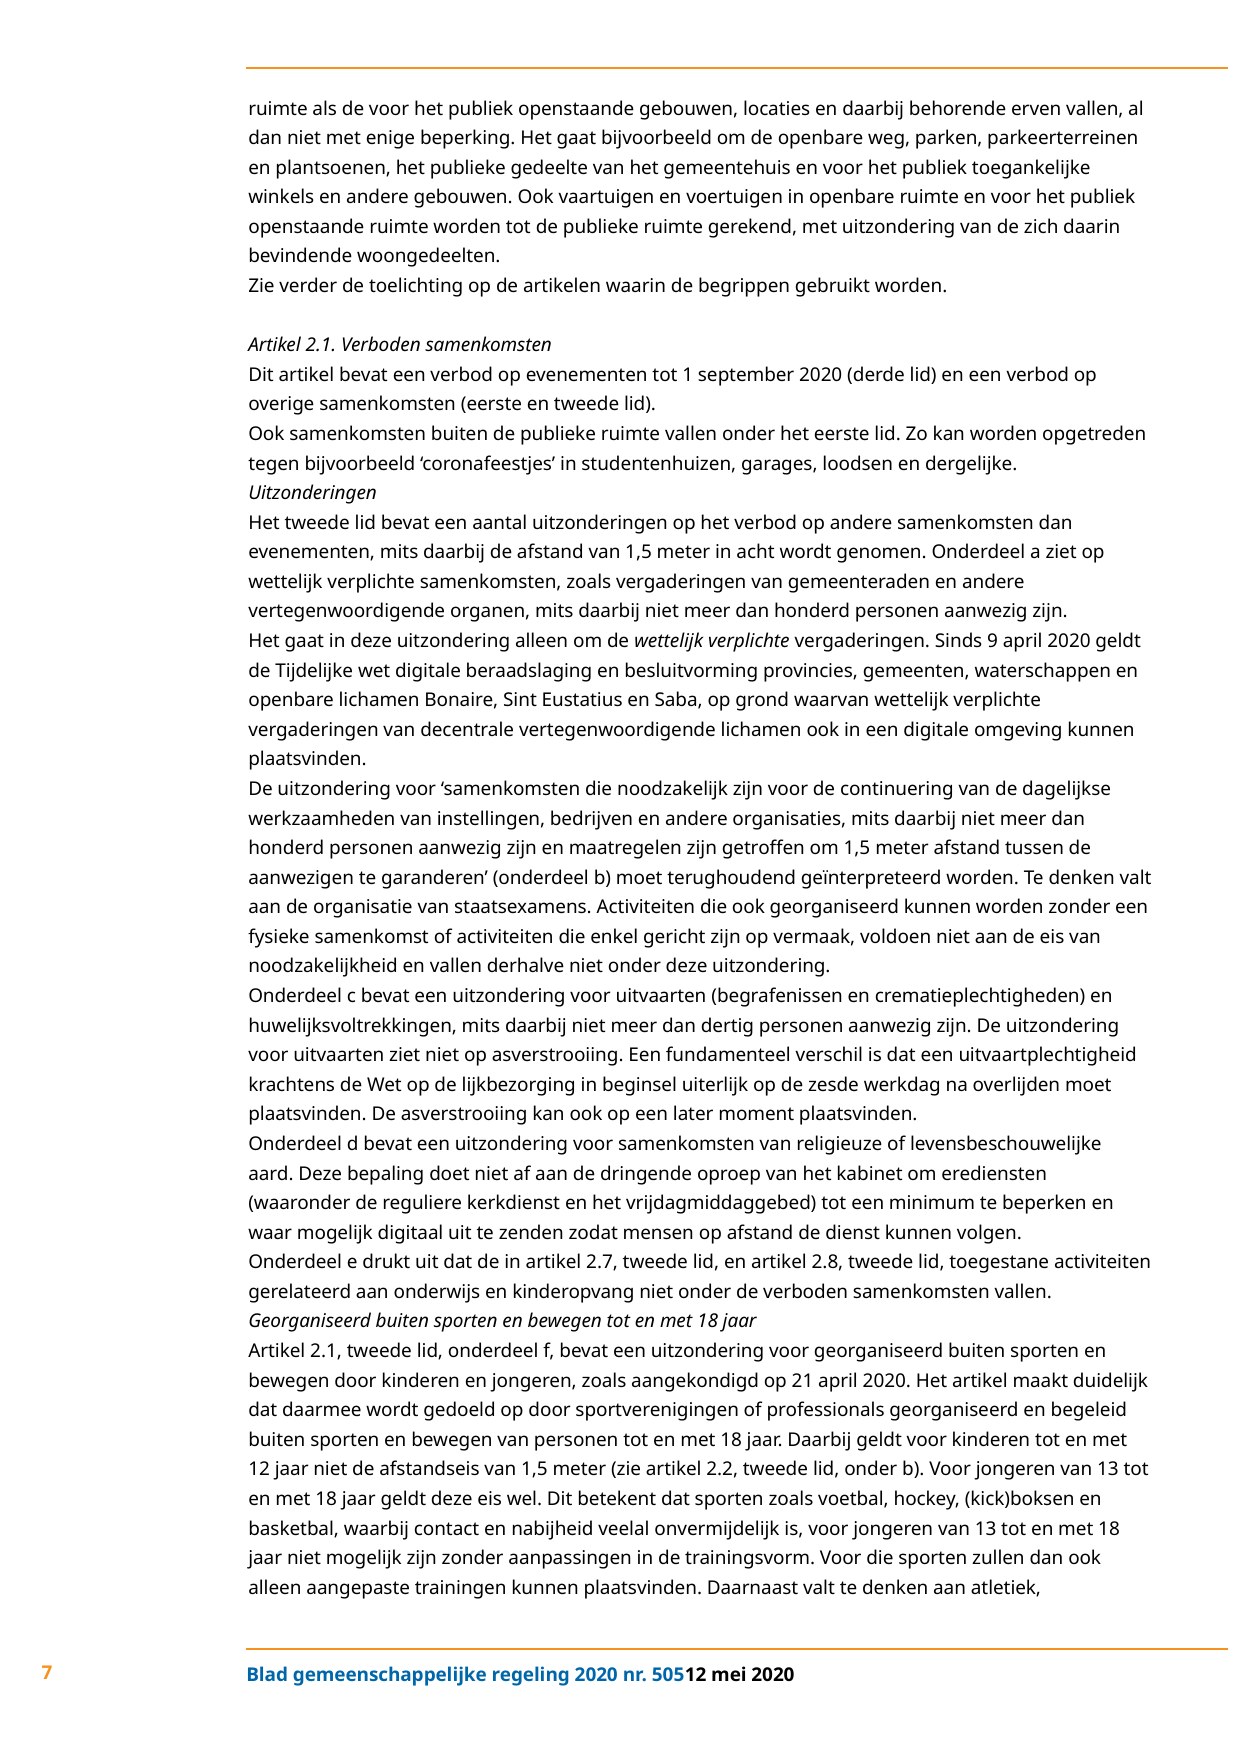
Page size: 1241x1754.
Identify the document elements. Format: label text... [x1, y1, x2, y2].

text Ook samenkomsten buiten de publieke ruimte vallen onder het eerste lid. Zo kan worden opgetreden tegen bijvoorbeeld ‘coronafeestjes’ in studentenhuizen, garages, loodsen en dergelijke. [248, 420, 1152, 476]
text De uitzondering voor ‘samenkomsten die noodzakelijk zijn voor de continuering van de dagelijkse werkzaamheden van instellingen, bedrijven en andere organisaties, mits daarbij niet meer dan honderd personen aanwezig zijn en maatregelen zijn getroffen om 1,5 meter afstand tussen de aanwezigen te garanderen’ (onderdeel b) moet terughoudend geïnterpreteerd worden. Te denken valt aan de organisatie van staatsexamens. Activiteiten die ook georganiseerd kunnen worden zonder een fysieke samenkomst of activiteiten die enkel gericht zijn op vermaak, voldoen niet aan de eis van noodzakelijkheid en vallen derhalve niet onder deze uitzondering. [248, 775, 1152, 978]
text Dit artikel bevat een verbod op evenementen tot 1 september 2020 (derde lid) en een verbod op overige samenkomsten (eerste en tweede lid). [248, 361, 1152, 416]
text Artikel 2.1. Verboden samenkomsten [248, 331, 1152, 357]
text Artikel 2.1, tweede lid, onderdeel f, bevat een uitzondering voor georganiseerd buiten sporten en bewegen door kinderen en jongeren, zoals aangekondigd op 21 april 2020. Het artikel maakt duidelijk dat daarmee wordt gedoeld op door sportverenigingen of professionals georganiseerd en begeleid buiten sporten en bewegen van personen tot en met 18 jaar. Daarbij geldt voor kinderen tot en met 12 jaar niet de afstandseis van 1,5 meter (zie artikel 2.2, tweede lid, onder b). Voor jongeren van 13 tot en met 18 jaar geldt deze eis wel. Dit betekent dat sporten zoals voetbal, hockey, (kick)boksen en basketbal, waarbij contact en nabijheid veelal onvermijdelijk is, voor jongeren van 13 tot en met 18 jaar niet mogelijk zijn zonder aanpassingen in de trainingsvorm. Voor die sporten zullen dan ook alleen aangepaste trainingen kunnen plaatsvinden. Daarnaast valt te denken aan atletiek, [248, 1337, 1152, 1600]
text Zie verder de toelichting op de artikelen waarin de begrippen gebruikt worden. [248, 272, 1152, 298]
text Georganiseerd buiten sporten en bewegen tot en met 18 jaar [248, 1308, 1152, 1333]
text Het gaat in deze uitzondering alleen om de wettelijk verplichte vergaderingen. Sinds 9 april 2020 geldt de Tijdelijke wet digitale beraadslaging en besluitvorming provincies, gemeenten, waterschappen en openbare lichamen Bonaire, Sint Eustatius en Saba, op grond waarvan wettelijk verplichte vergaderingen van decentrale vertegenwoordigende lichamen ook in een digitale omgeving kunnen plaatsvinden. [248, 627, 1152, 771]
text Onderdeel d bevat een uitzondering voor samenkomsten van religieuze of levensbeschouwelijke aard. Deze bepaling doet niet af aan de dringende oproep van het kabinet om erediensten (waaronder de reguliere kerkdienst en het vrijdagmiddaggebed) tot een minimum te beperken en waar mogelijk digitaal uit te zenden zodat mensen op afstand de dienst kunnen volgen. [248, 1130, 1152, 1245]
picture [41, 47, 231, 172]
text Onderdeel e drukt uit dat de in artikel 2.7, tweede lid, en artikel 2.8, tweede lid, toegestane activiteiten gerelateerd aan onderwijs en kinderopvang niet onder de verboden samenkomsten vallen. [248, 1248, 1152, 1304]
text Onderdeel c bevat een uitzondering voor uitvaarten (begrafenissen en crematieplechtigheden) en huwelijksvoltrekkingen, mits daarbij niet meer dan dertig personen aanwezig zijn. De uitzondering voor uitvaarten ziet niet op asverstrooiing. Een fundamenteel verschil is dat een uitvaartplechtigheid krachtens de Wet op de lijkbezorging in beginsel uiterlijk op de zesde werkdag na overlijden moet plaatsvinden. De asverstrooiing kan ook op een later moment plaatsvinden. [248, 982, 1152, 1126]
text Uitzonderingen [248, 479, 1152, 505]
text Het tweede lid bevat een aantal uitzonderingen op het verbod op andere samenkomsten dan evenementen, mits daarbij de afstand van 1,5 meter in acht wordt genomen. Onderdeel a ziet op wettelijk verplichte samenkomsten, zoals vergaderingen van gemeenteraden en andere vertegenwoordigende organen, mits daarbij niet meer dan honderd personen aanwezig zijn. [248, 509, 1152, 623]
text ruimte als de voor het publiek openstaande gebouwen, locaties en daarbij behorende erven vallen, al dan niet met enige beperking. Het gaat bijvoorbeeld om de openbare weg, parken, parkeerterreinen en plantsoenen, het publieke gedeelte van het gemeentehuis en voor het publiek toegankelijke winkels en andere gebouwen. Ook vaartuigen en voertuigen in openbare ruimte en voor het publiek openstaande ruimte worden tot de publieke ruimte gerekend, met uitzondering van de zich daarin bevindende woongedeelten. [248, 95, 1152, 268]
